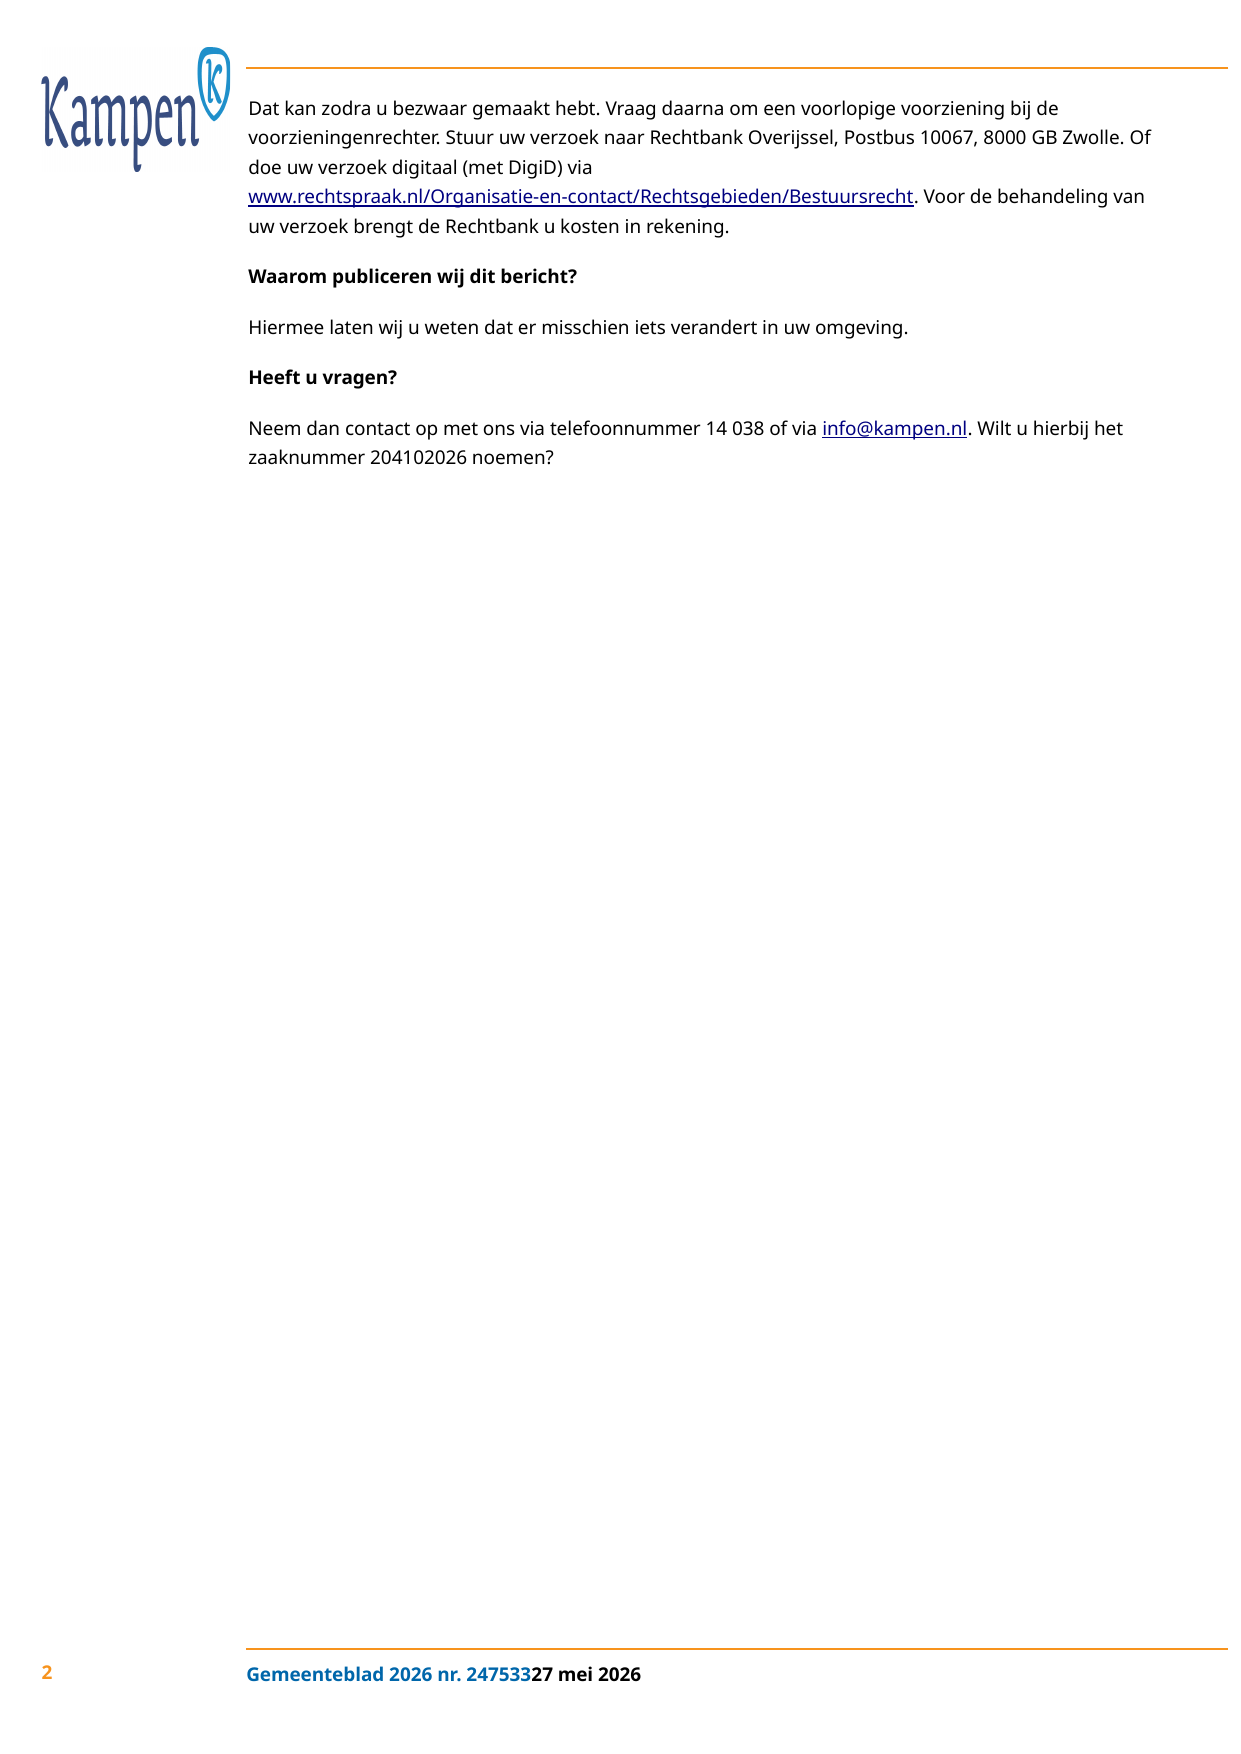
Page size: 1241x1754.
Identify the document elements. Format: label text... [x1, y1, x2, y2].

picture [41, 47, 231, 172]
text Waarom publiceren wij dit bericht? [248, 263, 1152, 289]
text Heeft u vragen? [248, 364, 1152, 390]
text Dat kan zodra u bezwaar gemaakt hebt. Vraag daarna om een voorlopige voorziening bij de voorzieningenrechter. Stuur uw verzoek naar Rechtbank Overijssel, Postbus 10067, 8000 GB Zwolle. Of doe uw verzoek digitaal (met DigiD) via www.rechtspraak.nl/Organisatie-en-contact/Rechtsgebieden/Bestuursrecht. Voor de behandeling van uw verzoek brengt de Rechtbank u kosten in rekening. [248, 95, 1152, 239]
text Hiermee laten wij u weten dat er misschien iets verandert in uw omgeving. [248, 314, 1152, 340]
text Neem dan contact op met ons via telefoonnummer 14 038 of via info@kampen.nl. Wilt u hierbij het zaaknummer 204102026 noemen? [248, 415, 1152, 470]
